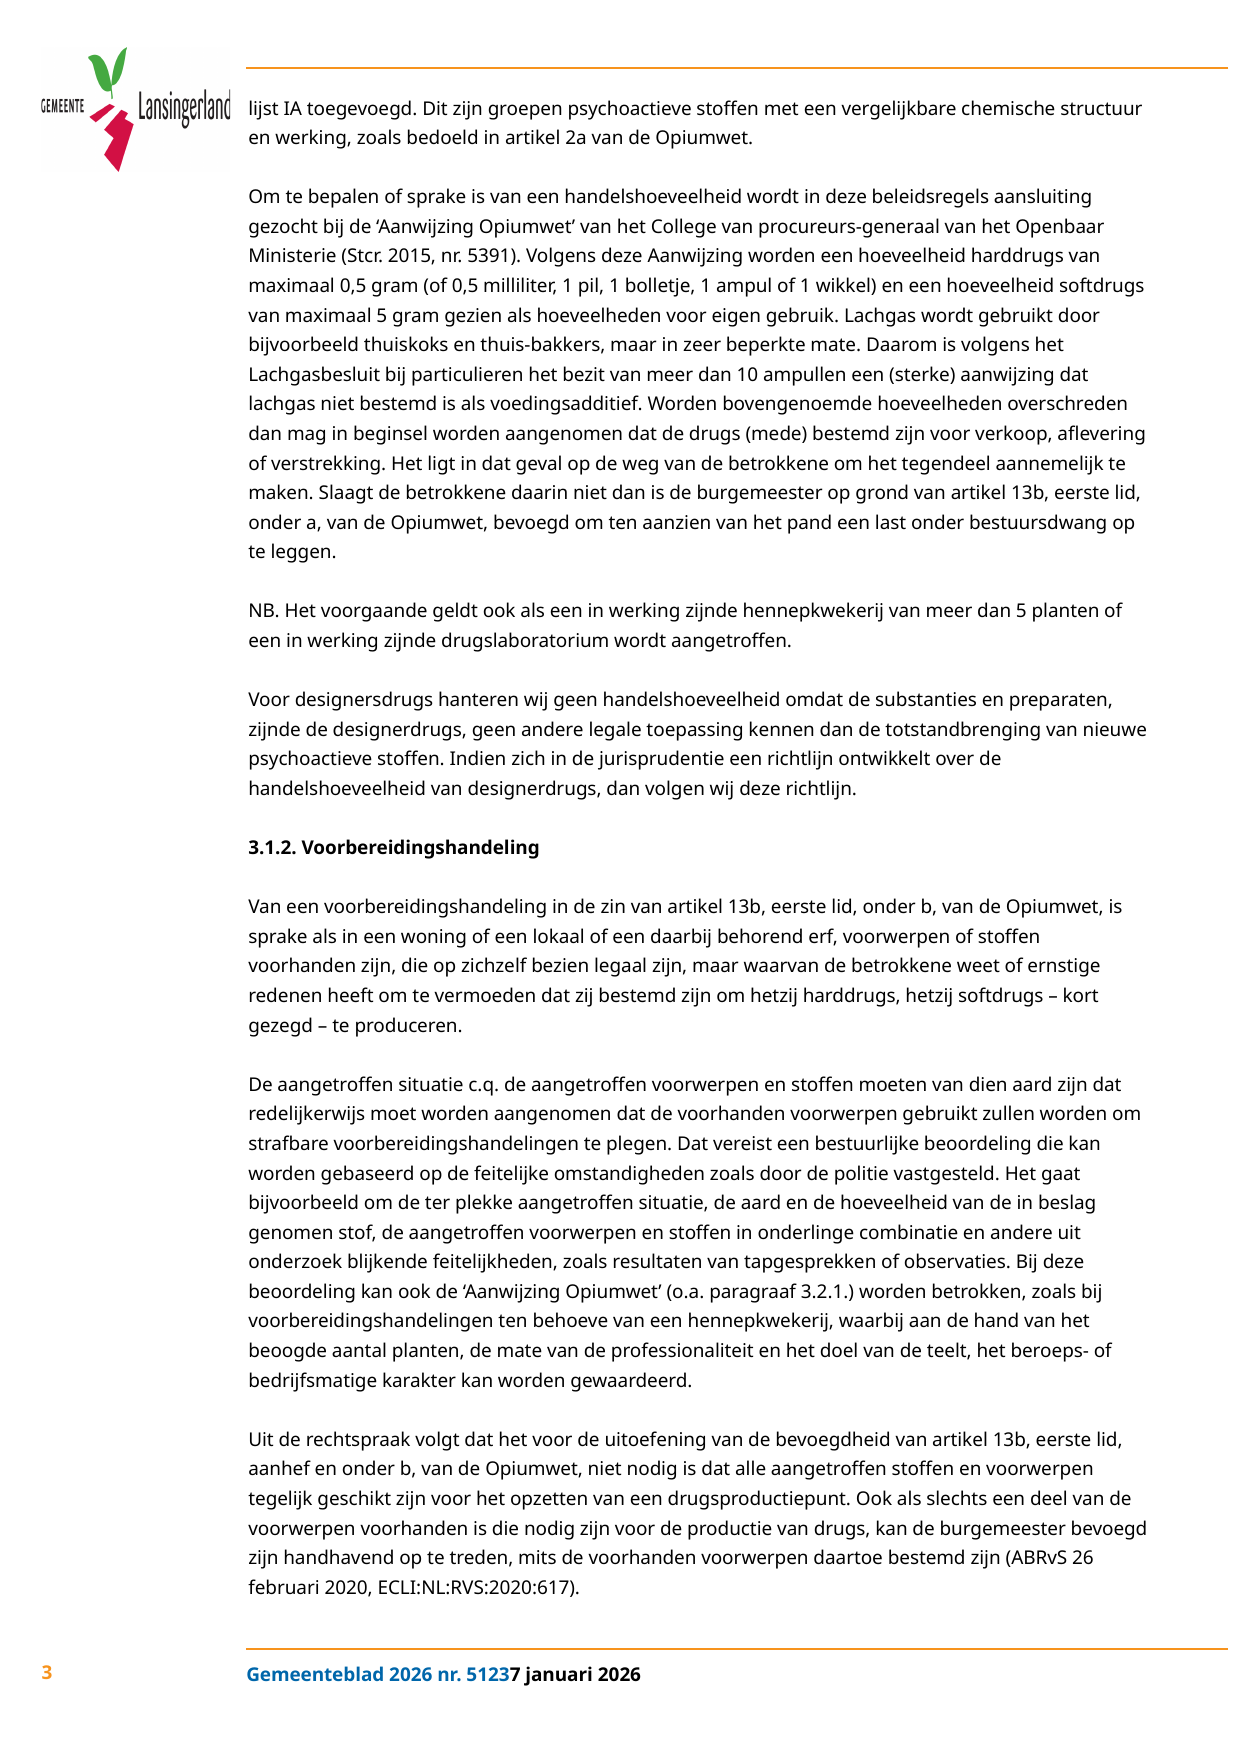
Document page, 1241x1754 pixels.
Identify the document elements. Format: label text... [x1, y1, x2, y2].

text Voor designersdrugs hanteren wij geen handelshoeveelheid omdat de substanties en preparaten, zijnde de designerdrugs, geen andere legale toepassing kennen dan de totstandbrenging van nieuwe psychoactieve stoffen. Indien zich in de jurisprudentie een richtlijn ontwikkelt over de handelshoeveelheid van designerdrugs, dan volgen wij deze richtlijn. [248, 686, 1152, 801]
text lijst IA toegevoegd. Dit zijn groepen psychoactieve stoffen met een vergelijkbare chemische structuur en werking, zoals bedoeld in artikel 2a van de Opiumwet. [248, 95, 1152, 150]
picture [41, 47, 231, 172]
text 3.1.2. Voorbereidingshandeling [248, 834, 1152, 860]
text Om te bepalen of sprake is van een handelshoeveelheid wordt in deze beleidsregels aansluiting gezocht bij de ‘Aanwijzing Opiumwet’ van het College van procureurs-generaal van het Openbaar Ministerie (Stcr. 2015, nr. 5391). Volgens deze Aanwijzing worden een hoeveelheid harddrugs van maximaal 0,5 gram (of 0,5 milliliter, 1 pil, 1 bolletje, 1 ampul of 1 wikkel) en een hoeveelheid softdrugs van maximaal 5 gram gezien als hoeveelheden voor eigen gebruik. Lachgas wordt gebruikt door bijvoorbeeld thuiskoks en thuis-bakkers, maar in zeer beperkte mate. Daarom is volgens het Lachgasbesluit bij particulieren het bezit van meer dan 10 ampullen een (sterke) aanwijzing dat lachgas niet bestemd is als voedingsadditief. Worden bovengenoemde hoeveelheden overschreden dan mag in beginsel worden aangenomen dat de drugs (mede) bestemd zijn voor verkoop, aflevering of verstrekking. Het ligt in dat geval op de weg van de betrokkene om het tegendeel aannemelijk te maken. Slaagt de betrokkene daarin niet dan is de burgemeester op grond van artikel 13b, eerste lid, onder a, van de Opiumwet, bevoegd om ten aanzien van het pand een last onder bestuursdwang op te leggen. [248, 183, 1152, 564]
text NB. Het voorgaande geldt ook als een in werking zijnde hennepkwekerij van meer dan 5 planten of een in werking zijnde drugslaboratorium wordt aangetroffen. [248, 598, 1152, 653]
text Uit de rechtspraak volgt dat het voor de uitoefening van de bevoegdheid van artikel 13b, eerste lid, aanhef en onder b, van de Opiumwet, niet nodig is dat alle aangetroffen stoffen en voorwerpen tegelijk geschikt zijn voor het opzetten van een drugsproductiepunt. Ook als slechts een deel van de voorwerpen voorhanden is die nodig zijn voor de productie van drugs, kan de burgemeester bevoegd zijn handhavend op te treden, mits de voorhanden voorwerpen daartoe bestemd zijn (ABRvS 26 februari 2020, ECLI:NL:RVS:2020:617). [248, 1426, 1152, 1600]
text De aangetroffen situatie c.q. de aangetroffen voorwerpen en stoffen moeten van dien aard zijn dat redelijkerwijs moet worden aangenomen dat de voorhanden voorwerpen gebruikt zullen worden om strafbare voorbereidingshandelingen te plegen. Dat vereist een bestuurlijke beoordeling die kan worden gebaseerd op de feitelijke omstandigheden zoals door de politie vastgesteld. Het gaat bijvoorbeeld om de ter plekke aangetroffen situatie, de aard en de hoeveelheid van de in beslag genomen stof, de aangetroffen voorwerpen en stoffen in onderlinge combinatie en andere uit onderzoek blijkende feitelijkheden, zoals resultaten van tapgesprekken of observaties. Bij deze beoordeling kan ook de ‘Aanwijzing Opiumwet’ (o.a. paragraaf 3.2.1.) worden betrokken, zoals bij voorbereidingshandelingen ten behoeve van een hennepkwekerij, waarbij aan de hand van het beoogde aantal planten, de mate van de professionaliteit en het doel van de teelt, het beroeps- of bedrijfsmatige karakter kan worden gewaardeerd. [248, 1071, 1152, 1393]
text Van een voorbereidingshandeling in de zin van artikel 13b, eerste lid, onder b, van de Opiumwet, is sprake als in een woning of een lokaal of een daarbij behorend erf, voorwerpen of stoffen voorhanden zijn, die op zichzelf bezien legaal zijn, maar waarvan de betrokkene weet of ernstige redenen heeft om te vermoeden dat zij bestemd zijn om hetzij harddrugs, hetzij softdrugs – kort gezegd – te produceren. [248, 893, 1152, 1038]
